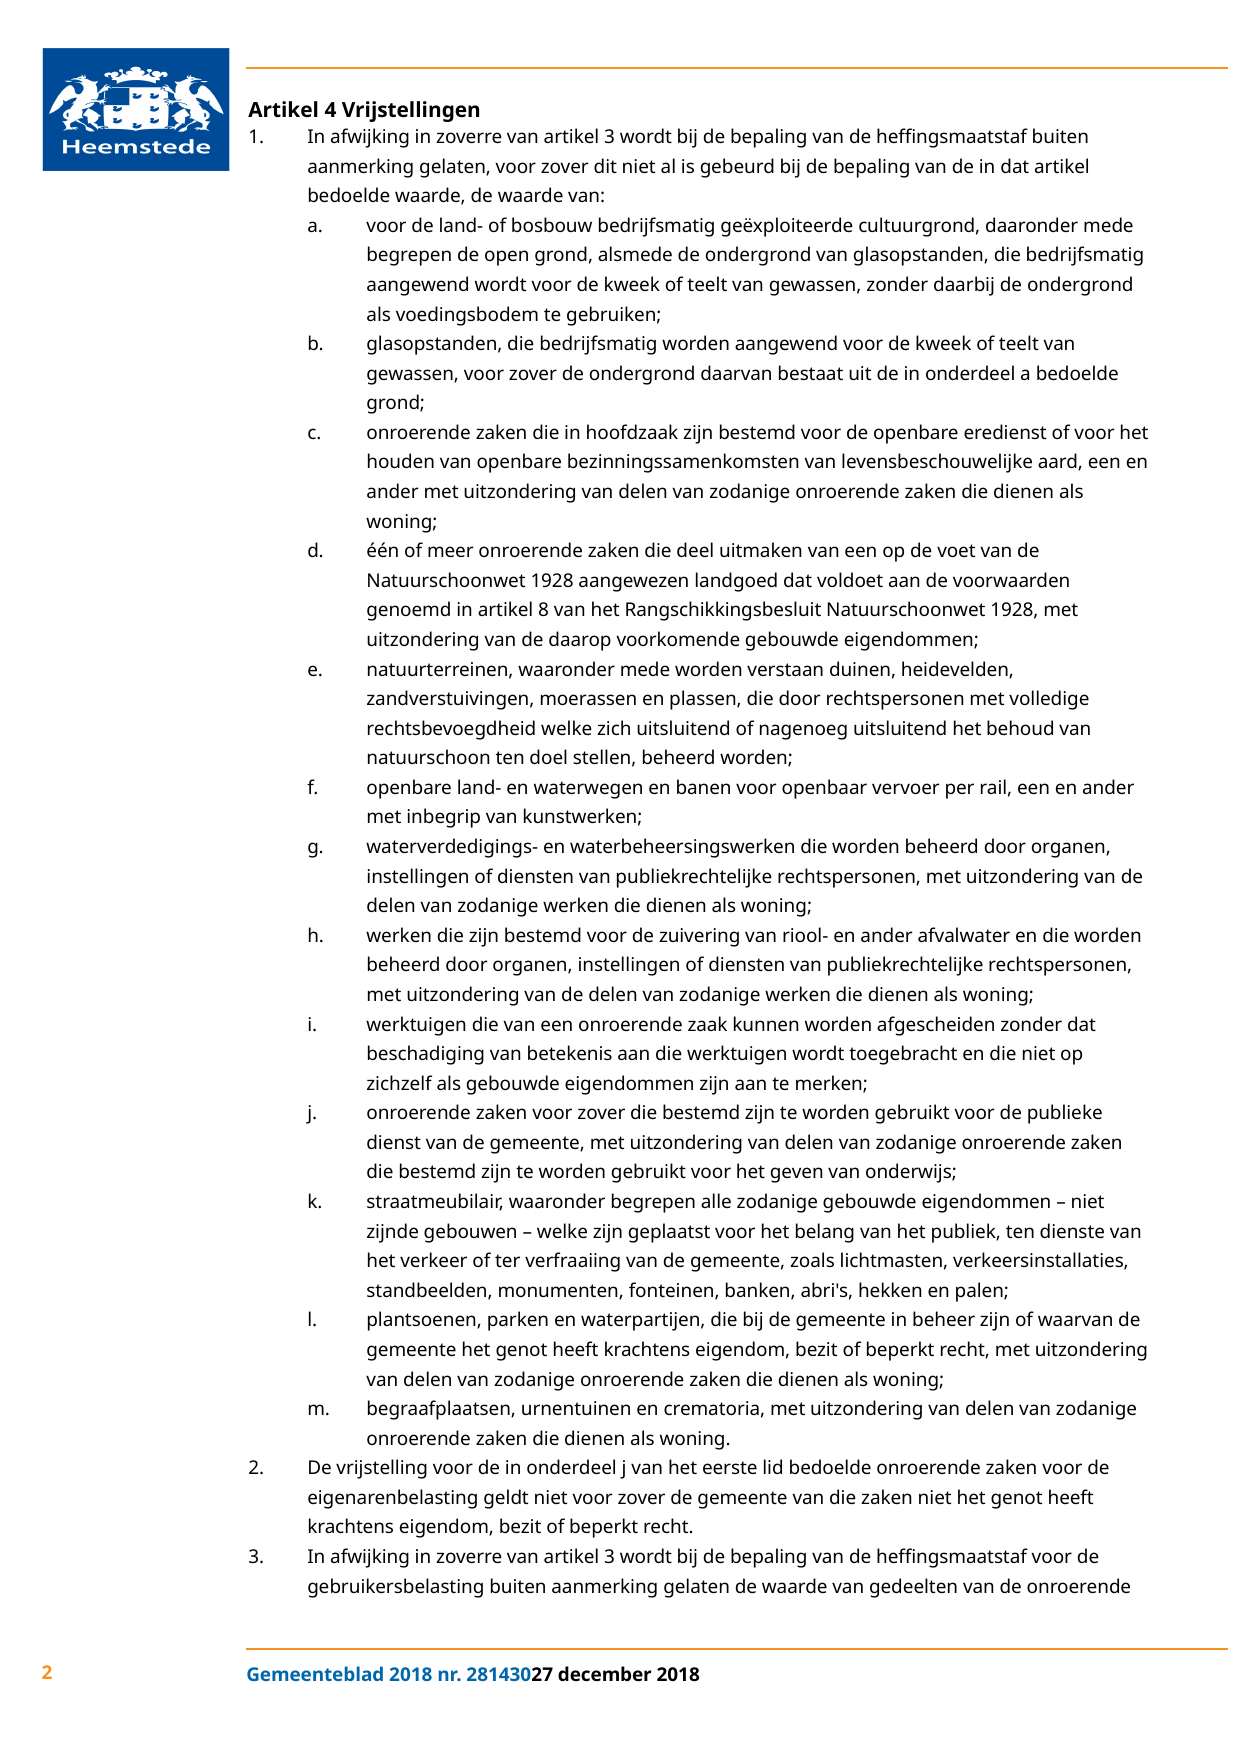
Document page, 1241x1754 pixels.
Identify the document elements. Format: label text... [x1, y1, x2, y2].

list onroerende zaken die in hoofdzaak zijn bestemd voor de openbare eredienst of voor het houden van openbare bezinningssamenkomsten van levensbeschouwelijke aard, een en ander met uitzondering van delen van zodanige onroerende zaken die dienen als woning; [307, 419, 1152, 533]
list In afwijking in zoverre van artikel 3 wordt bij de bepaling van de heffingsmaatstaf buiten aanmerking gelaten, voor zover dit niet al is gebeurd bij de bepaling van de in dat artikel bedoelde waarde, de waarde van: [248, 123, 1152, 208]
list glasopstanden, die bedrijfsmatig worden aangewend voor de kweek of teelt van gewassen, voor zover de ondergrond daarvan bestaat uit de in onderdeel a bedoelde grond; [307, 330, 1152, 415]
list De vrijstelling voor de in onderdeel j van het eerste lid bedoelde onroerende zaken voor de eigenarenbelasting geldt niet voor zover de gemeente van die zaken niet het genot heeft krachtens eigendom, bezit of beperkt recht. [248, 1454, 1152, 1539]
text Artikel 4 Vrijstellingen [248, 95, 1152, 123]
picture [41, 47, 231, 172]
list werken die zijn bestemd voor de zuivering van riool- en ander afvalwater en die worden beheerd door organen, instellingen of diensten van publiekrechtelijke rechtspersonen, met uitzondering van de delen van zodanige werken die dienen als woning; [307, 922, 1152, 1007]
list werktuigen die van een onroerende zaak kunnen worden afgescheiden zonder dat beschadiging van betekenis aan die werktuigen wordt toegebracht en die niet op zichzelf als gebouwde eigendommen zijn aan te merken; [307, 1011, 1152, 1096]
list één of meer onroerende zaken die deel uitmaken van een op de voet van de Natuurschoonwet 1928 aangewezen landgoed dat voldoet aan de voorwaarden genoemd in artikel 8 van het Rangschikkingsbesluit Natuurschoonwet 1928, met uitzondering van de daarop voorkomende gebouwde eigendommen; [307, 537, 1152, 652]
list openbare land- en waterwegen en banen voor openbaar vervoer per rail, een en ander met inbegrip van kunstwerken; [307, 774, 1152, 829]
list plantsoenen, parken en waterpartijen, die bij de gemeente in beheer zijn of waarvan de gemeente het genot heeft krachtens eigendom, bezit of beperkt recht, met uitzondering van delen van zodanige onroerende zaken die dienen als woning; [307, 1307, 1152, 1391]
list voor de land- of bosbouw bedrijfsmatig geëxploiteerde cultuurgrond, daaronder mede begrepen de open grond, alsmede de ondergrond van glasopstanden, die bedrijfsmatig aangewend wordt voor de kweek of teelt van gewassen, zonder daarbij de ondergrond als voedingsbodem te gebruiken; [307, 212, 1152, 326]
list begraafplaatsen, urnentuinen en crematoria, met uitzondering van delen van zodanige onroerende zaken die dienen als woning. [307, 1395, 1152, 1451]
list waterverdedigings- en waterbeheersingswerken die worden beheerd door organen, instellingen of diensten van publiekrechtelijke rechtspersonen, met uitzondering van de delen van zodanige werken die dienen als woning; [307, 833, 1152, 918]
list onroerende zaken voor zover die bestemd zijn te worden gebruikt voor de publieke dienst van de gemeente, met uitzondering van delen van zodanige onroerende zaken die bestemd zijn te worden gebruikt voor het geven van onderwijs; [307, 1099, 1152, 1184]
list straatmeubilair, waaronder begrepen alle zodanige gebouwde eigendommen – niet zijnde gebouwen – welke zijn geplaatst voor het belang van het publiek, ten dienste van het verkeer of ter verfraaiing van de gemeente, zoals lichtmasten, verkeersinstallaties, standbeelden, monumenten, fonteinen, banken, abri's, hekken en palen; [307, 1188, 1152, 1303]
list natuurterreinen, waaronder mede worden verstaan duinen, heidevelden, zandverstuivingen, moerassen en plassen, die door rechtspersonen met volledige rechtsbevoegdheid welke zich uitsluitend of nagenoeg uitsluitend het behoud van natuurschoon ten doel stellen, beheerd worden; [307, 656, 1152, 770]
list In afwijking in zoverre van artikel 3 wordt bij de bepaling van de heffingsmaatstaf voor de gebruikersbelasting buiten aanmerking gelaten de waarde van gedeelten van de onroerende [248, 1543, 1152, 1598]
